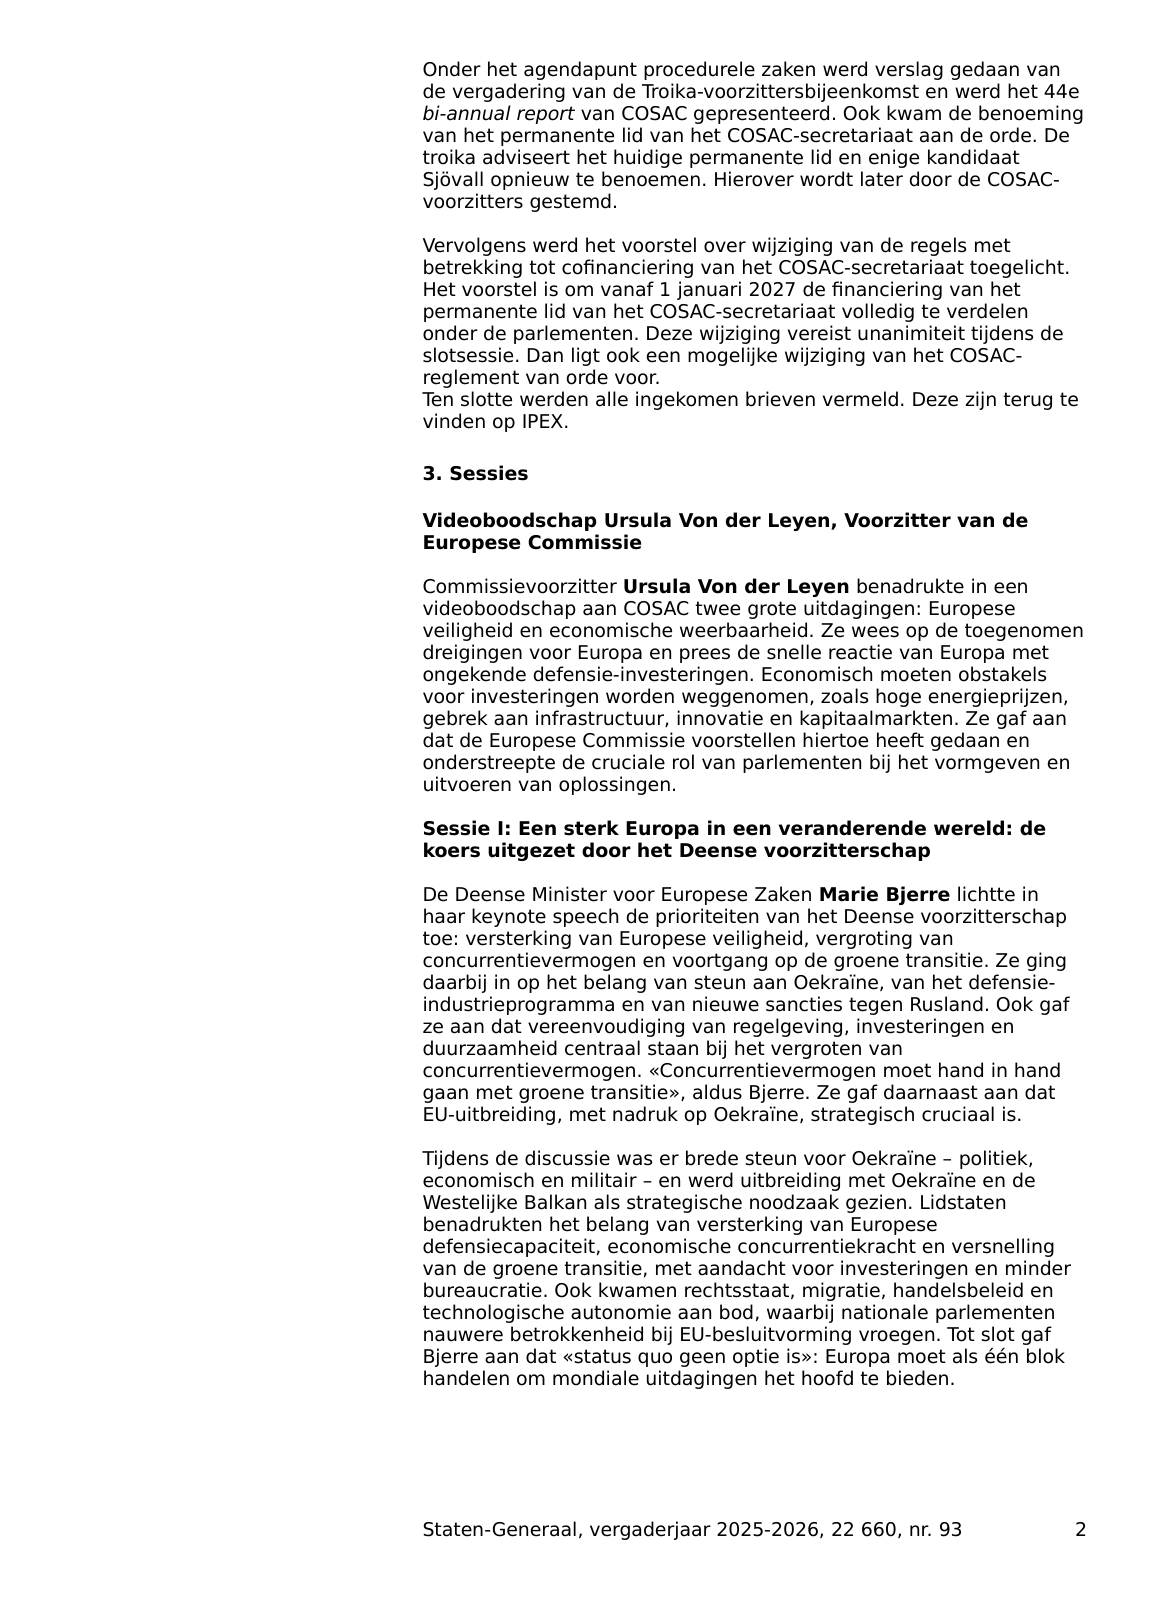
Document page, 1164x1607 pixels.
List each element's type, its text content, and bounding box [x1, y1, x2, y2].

text Onder het agendapunt procedurele zaken werd verslag gedaan van de vergadering van de Troika-voorzittersbijeenkomst en werd het 44e bi-annual report van COSAC gepresenteerd. Ook kwam de benoeming van het permanente lid van het COSAC-secretariaat aan de orde. De troika adviseert het huidige permanente lid en enige kandidaat Sjövall opnieuw te benoemen. Hierover wordt later door de COSAC-voorzitters gestemd. [422, 59, 1087, 213]
subtitle 3. Sessies [422, 463, 1087, 485]
text Commissievoorzitter Ursula Von der Leyen benadrukte in een videoboodschap aan COSAC twee grote uitdagingen: Europese veiligheid en economische weerbaarheid. Ze wees op de toegenomen dreigingen voor Europa en prees de snelle reactie van Europa met ongekende defensie-investeringen. Economisch moeten obstakels voor investeringen worden weggenomen, zoals hoge energieprijzen, gebrek aan infrastructuur, innovatie en kapitaalmarkten. Ze gaf aan dat de Europese Commissie voorstellen hiertoe heeft gedaan en onderstreepte de cruciale rol van parlementen bij het vormgeven en uitvoeren van oplossingen. [422, 576, 1087, 796]
text Tijdens de discussie was er brede steun voor Oekraïne – politiek, economisch en militair – en werd uitbreiding met Oekraïne en de Westelijke Balkan als strategische noodzaak gezien. Lidstaten benadrukten het belang van versterking van Europese defensiecapaciteit, economische concurrentiekracht en versnelling van de groene transitie, met aandacht voor investeringen en minder bureaucratie. Ook kwamen rechtsstaat, migratie, handelsbeleid en technologische autonomie aan bod, waarbij nationale parlementen nauwere betrokkenheid bij EU-besluitvorming vroegen. Tot slot gaf Bjerre aan dat «status quo geen optie is»: Europa moet als één blok handelen om mondiale uitdagingen het hoofd te bieden. [422, 1148, 1087, 1390]
text Vervolgens werd het voorstel over wijziging van de regels met betrekking tot cofinanciering van het COSAC-secretariaat toegelicht. Het voorstel is om vanaf 1 januari 2027 de financiering van het permanente lid van het COSAC-secretariaat volledig te verdelen onder de parlementen. Deze wijziging vereist unanimiteit tijdens de slotsessie. Dan ligt ook een mogelijke wijziging van het COSAC-reglement van orde voor. [422, 235, 1087, 389]
text Ten slotte werden alle ingekomen brieven vermeld. Deze zijn terug te vinden op IPEX. [422, 389, 1087, 433]
subtitle Videoboodschap Ursula Von der Leyen, Voorzitter van de Europese Commissie [422, 510, 1087, 554]
subtitle Sessie I: Een sterk Europa in een veranderende wereld: de koers uitgezet door het Deense voorzitterschap [422, 818, 1087, 862]
text De Deense Minister voor Europese Zaken Marie Bjerre lichtte in haar keynote speech de prioriteiten van het Deense voorzitterschap toe: versterking van Europese veiligheid, vergroting van concurrentievermogen en voortgang op de groene transitie. Ze ging daarbij in op het belang van steun aan Oekraïne, van het defensie-industrieprogramma en van nieuwe sancties tegen Rusland. Ook gaf ze aan dat vereenvoudiging van regelgeving, investeringen en duurzaamheid centraal staan bij het vergroten van concurrentievermogen. «Concurrentievermogen moet hand in hand gaan met groene transitie», aldus Bjerre. Ze gaf daarnaast aan dat EU-uitbreiding, met nadruk op Oekraïne, strategisch cruciaal is. [422, 884, 1087, 1126]
